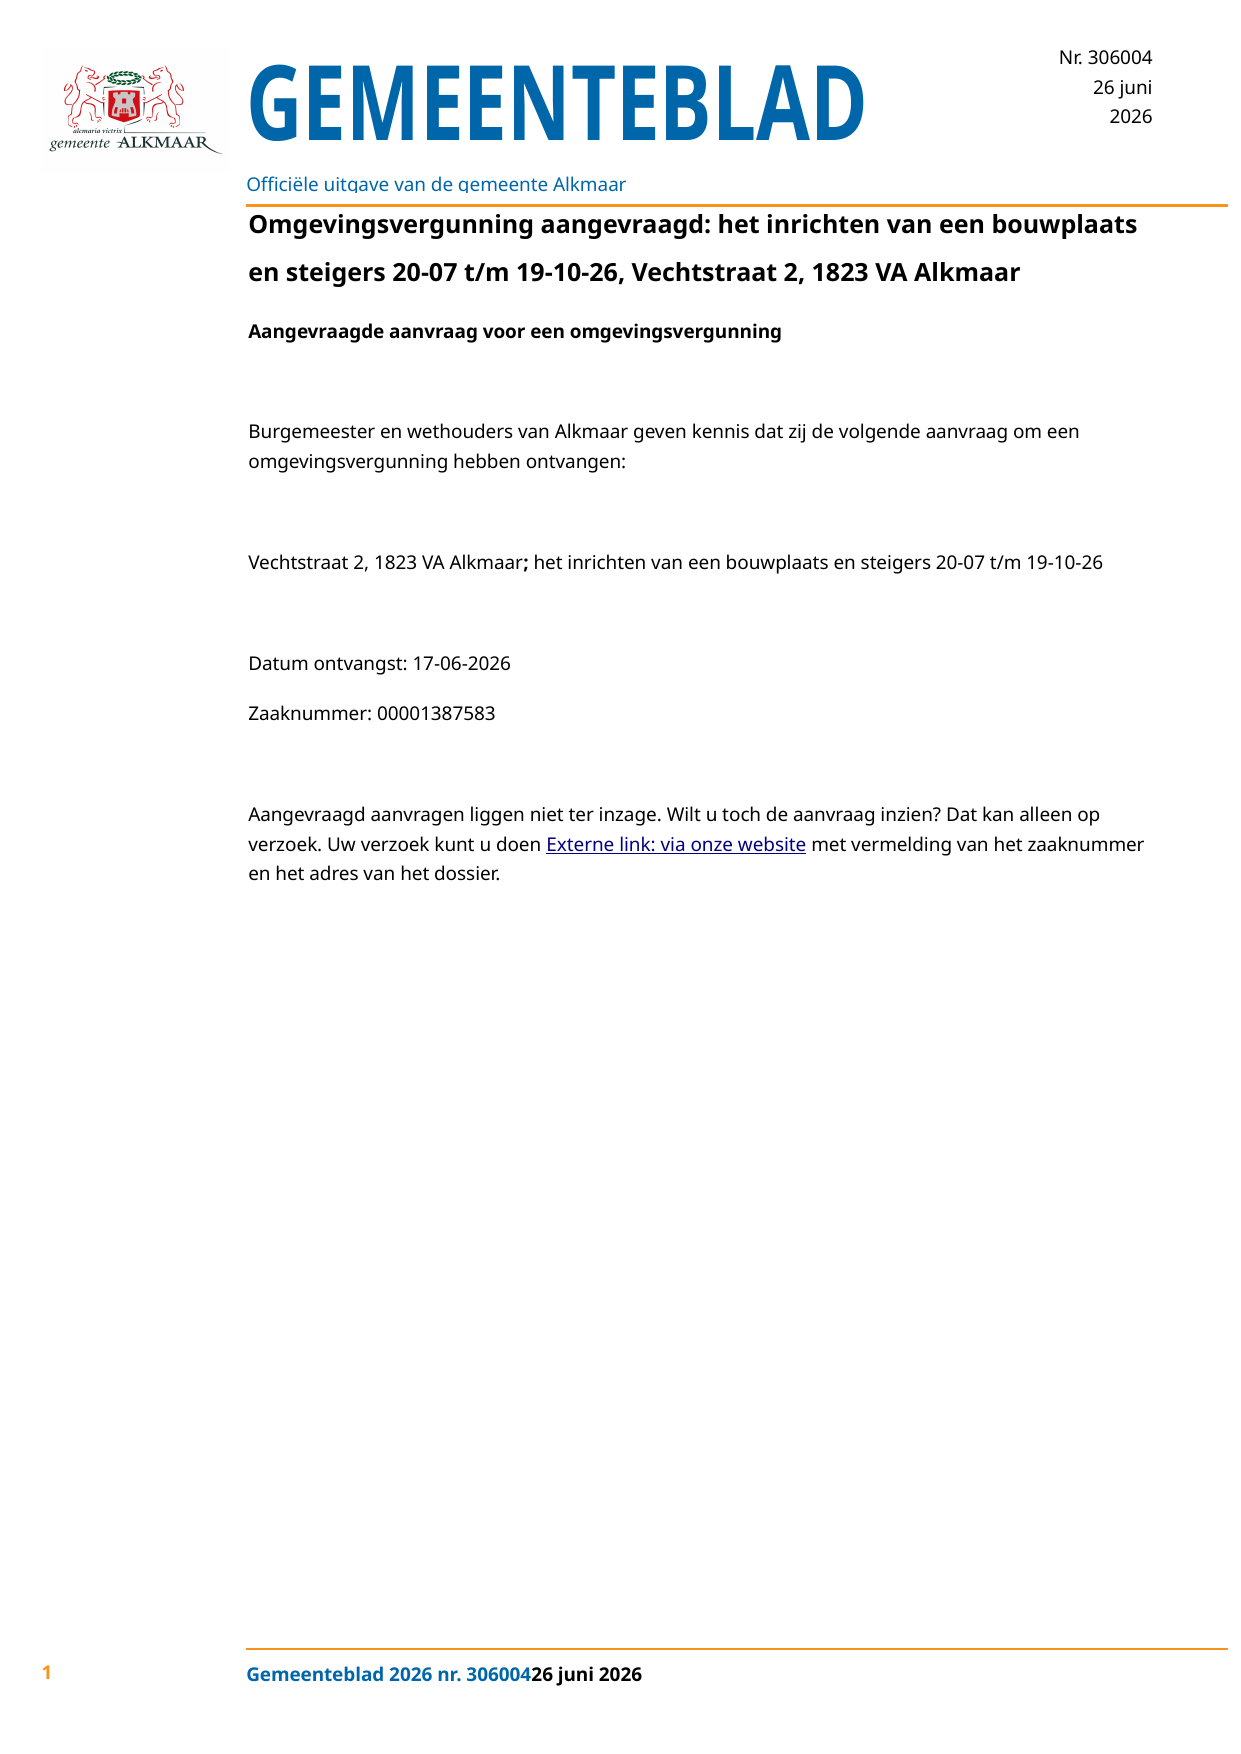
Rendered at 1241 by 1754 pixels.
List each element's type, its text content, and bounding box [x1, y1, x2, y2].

text Aangevraagd aanvragen liggen niet ter inzage. Wilt u toch de aanvraag inzien? Dat kan alleen op verzoek. Uw verzoek kunt u doen Externe link: via onze website met vermelding van het zaaknummer en het adres van het dossier. [248, 801, 1152, 886]
text Burgemeester en wethouders van Alkmaar geven kennis dat zij de volgende aanvraag om een omgevingsvergunning hebben ontvangen: [248, 419, 1152, 474]
picture [41, 47, 231, 172]
text Omgevingsvergunning aangevraagd: het inrichten van een bouwplaats en steigers 20-07 t/m 19-10-26, Vechtstraat 2, 1823 VA Alkmaar [248, 207, 1152, 288]
text Aangevraagde aanvraag voor een omgevingsvergunning [248, 318, 1152, 344]
text Vechtstraat 2, 1823 VA Alkmaar; het inrichten van een bouwplaats en steigers 20-07 t/m 19-10-26 [248, 549, 1152, 575]
text Datum ontvangst: 17-06-2026 [248, 650, 1152, 676]
text Zaaknummer: 00001387583 [248, 700, 1152, 726]
